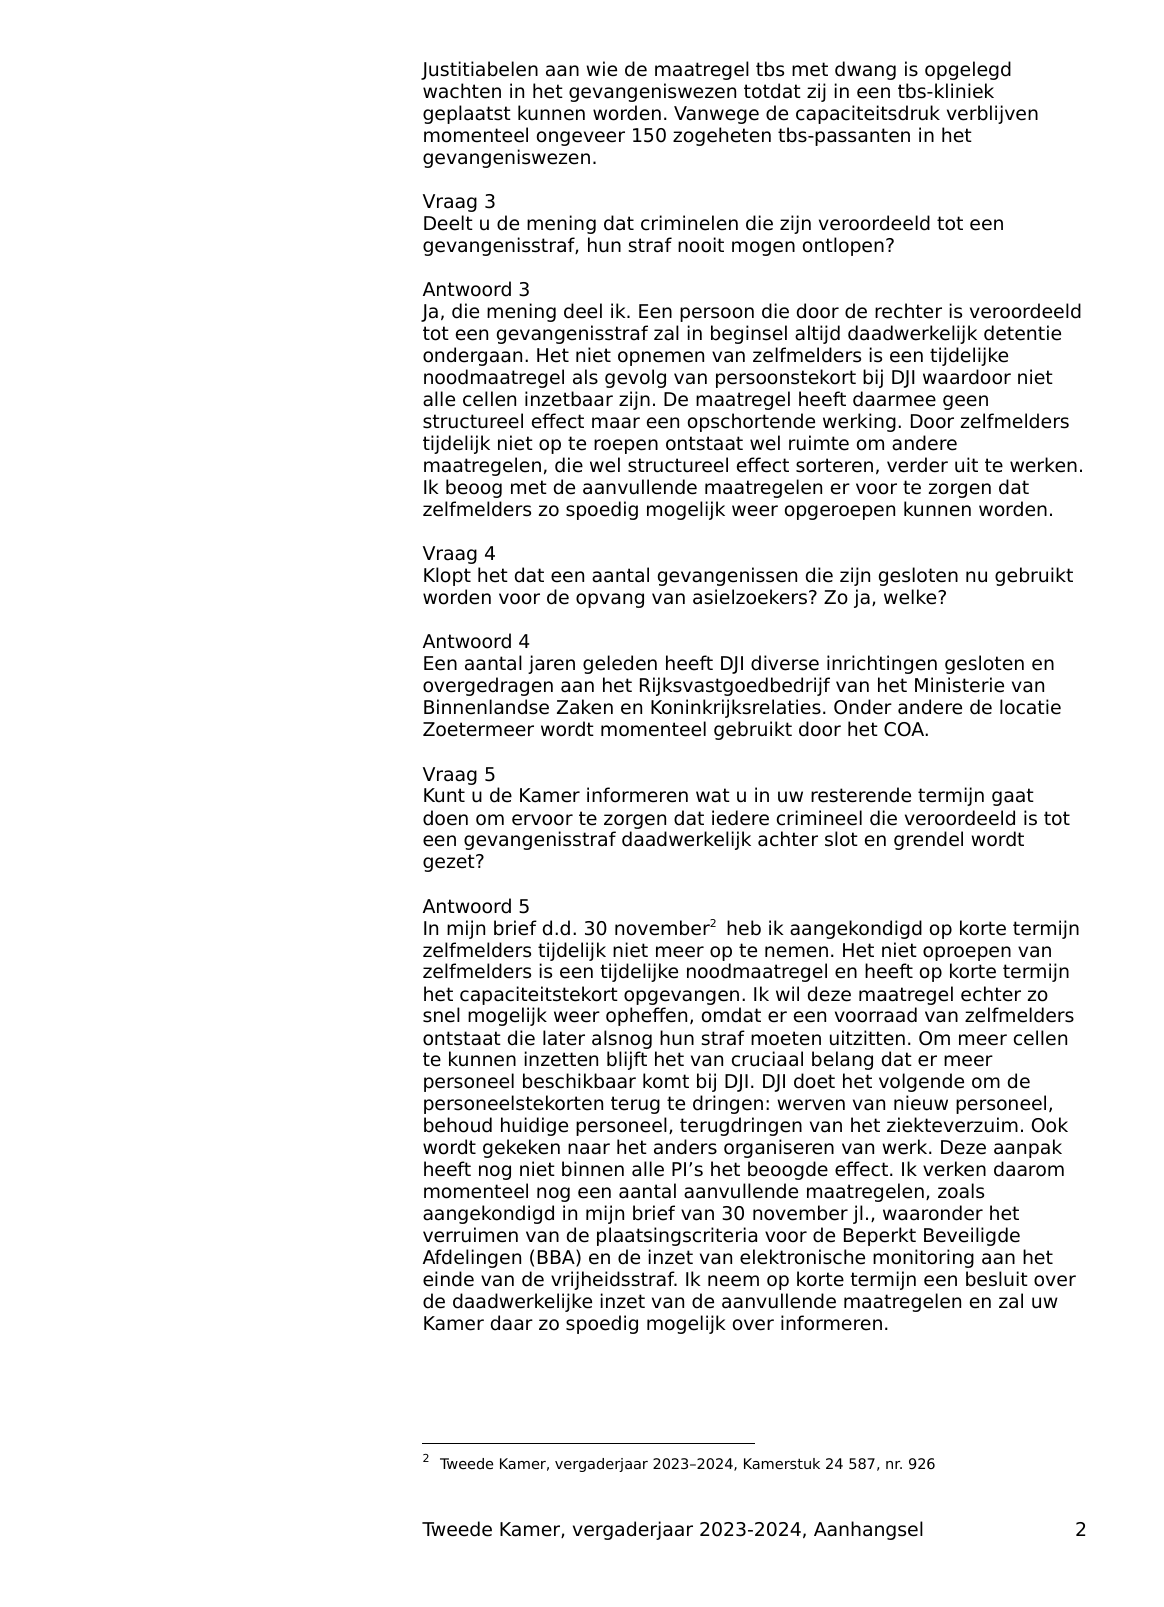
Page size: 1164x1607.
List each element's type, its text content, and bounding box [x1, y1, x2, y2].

text Vraag 3 [422, 191, 1087, 213]
text Antwoord 4 [422, 631, 1087, 653]
text Antwoord 3 [422, 279, 1087, 301]
text Vraag 4 [422, 543, 1087, 565]
text Klopt het dat een aantal gevangenissen die zijn gesloten nu gebruikt worden voor de opvang van asielzoekers? Zo ja, welke? [422, 565, 1087, 609]
text Antwoord 5 [422, 896, 1087, 917]
text Een aantal jaren geleden heeft DJI diverse inrichtingen gesloten en overgedragen aan het Rijksvastgoedbedrijf van het Ministerie van Binnenlandse Zaken en Koninkrijksrelaties. Onder andere de locatie Zoetermeer wordt momenteel gebruikt door het COA. [422, 653, 1087, 741]
text Ja, die mening deel ik. Een persoon die door de rechter is veroordeeld tot een gevangenisstraf zal in beginsel altijd daadwerkelijk detentie ondergaan. Het niet opnemen van zelfmelders is een tijdelijke noodmaatregel als gevolg van persoonstekort bij DJI waardoor niet alle cellen inzetbaar zijn. De maatregel heeft daarmee geen structureel effect maar een opschortende werking. Door zelfmelders tijdelijk niet op te roepen ontstaat wel ruimte om andere maatregelen, die wel structureel effect sorteren, verder uit te werken. Ik beoog met de aanvullende maatregelen er voor te zorgen dat zelfmelders zo spoedig mogelijk weer opgeroepen kunnen worden. [422, 301, 1087, 521]
text Tweede Kamer, vergaderjaar 2023–2024, Kamerstuk 24 587, nr. 926 [422, 1452, 1087, 1474]
text In mijn brief d.d. 30 november heb ik aangekondigd op korte termijn zelfmelders tijdelijk niet meer op te nemen. Het niet oproepen van zelfmelders is een tijdelijke noodmaatregel en heeft op korte termijn het capaciteitstekort opgevangen. Ik wil deze maatregel echter zo snel mogelijk weer opheffen, omdat er een voorraad van zelfmelders ontstaat die later alsnog hun straf moeten uitzitten. Om meer cellen te kunnen inzetten blijft het van cruciaal belang dat er meer personeel beschikbaar komt bij DJI. DJI doet het volgende om de personeelstekorten terug te dringen: werven van nieuw personeel, behoud huidige personeel, terugdringen van het ziekteverzuim. Ook wordt gekeken naar het anders organiseren van werk. Deze aanpak heeft nog niet binnen alle PI’s het beoogde effect. Ik verken daarom momenteel nog een aantal aanvullende maatregelen, zoals aangekondigd in mijn brief van 30 november jl., waaronder het verruimen van de plaatsingscriteria voor de Beperkt Beveiligde Afdelingen (BBA) en de inzet van elektronische monitoring aan het einde van de vrijheidsstraf. Ik neem op korte termijn een besluit over de daadwerkelijke inzet van de aanvullende maatregelen en zal uw Kamer daar zo spoedig mogelijk over informeren. [422, 917, 1087, 1335]
text Justitiabelen aan wie de maatregel tbs met dwang is opgelegd wachten in het gevangeniswezen totdat zij in een tbs-kliniek geplaatst kunnen worden. Vanwege de capaciteitsdruk verblijven momenteel ongeveer 150 zogeheten tbs-passanten in het gevangeniswezen. [422, 59, 1087, 169]
text Kunt u de Kamer informeren wat u in uw resterende termijn gaat doen om ervoor te zorgen dat iedere crimineel die veroordeeld is tot een gevangenisstraf daadwerkelijk achter slot en grendel wordt gezet? [422, 785, 1087, 873]
text Deelt u de mening dat criminelen die zijn veroordeeld tot een gevangenisstraf, hun straf nooit mogen ontlopen? [422, 213, 1087, 257]
text Vraag 5 [422, 763, 1087, 785]
